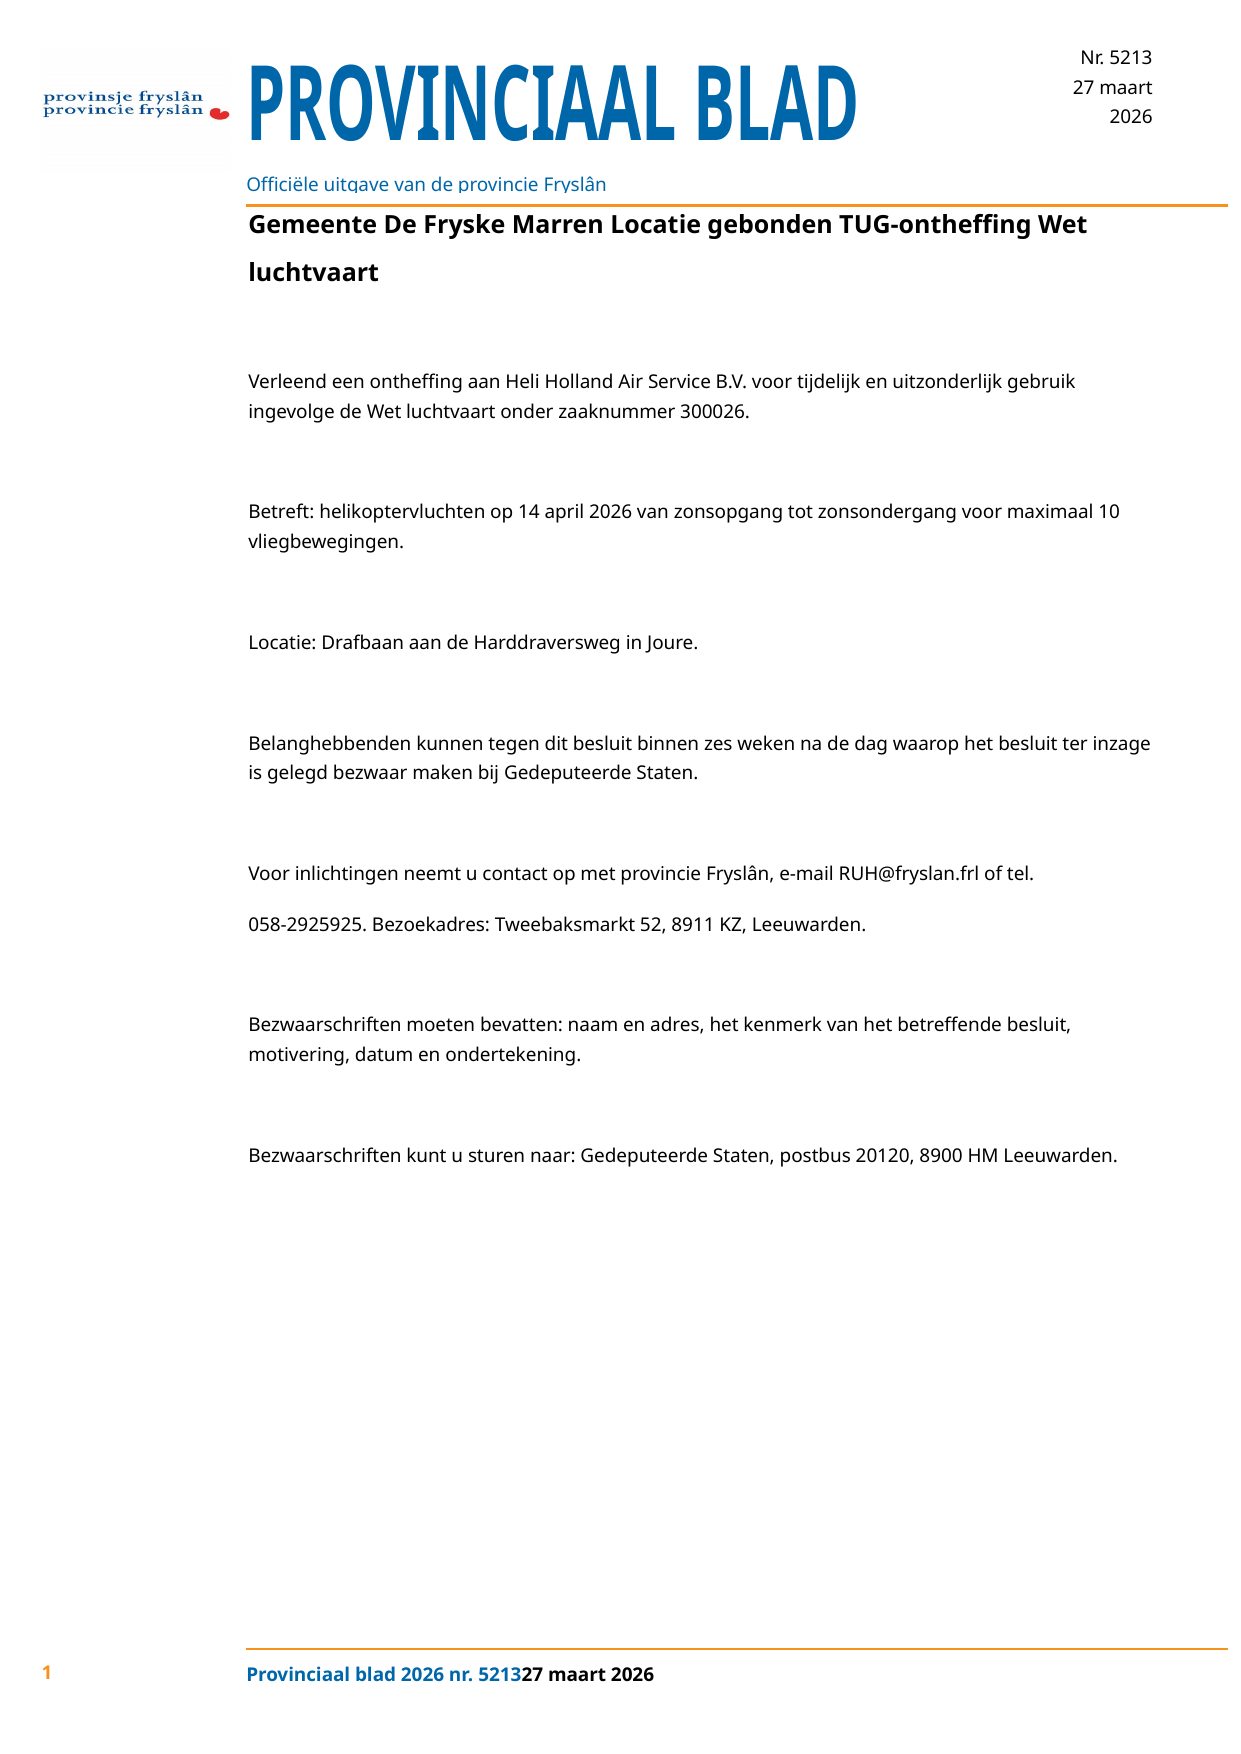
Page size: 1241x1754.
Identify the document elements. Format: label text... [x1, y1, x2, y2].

text 058-2925925. Bezoekadres: Tweebaksmarkt 52, 8911 KZ, Leeuwarden. [248, 911, 1152, 937]
text Verleend een ontheffing aan Heli Holland Air Service B.V. voor tijdelijk en uitzonderlijk gebruik ingevolge de Wet luchtvaart onder zaaknummer 300026. [248, 368, 1152, 424]
text Bezwaarschriften moeten bevatten: naam en adres, het kenmerk van het betreffende besluit, motivering, datum en ondertekening. [248, 1012, 1152, 1067]
text Betreft: helikoptervluchten op 14 april 2026 van zonsopgang tot zonsondergang voor maximaal 10 vliegbewegingen. [248, 499, 1152, 554]
text Belanghebbenden kunnen tegen dit besluit binnen zes weken na de dag waarop het besluit ter inzage is gelegd bezwaar maken bij Gedeputeerde Staten. [248, 730, 1152, 785]
text Locatie: Drafbaan aan de Harddraversweg in Joure. [248, 629, 1152, 655]
picture [41, 47, 231, 172]
text Voor inlichtingen neemt u contact op met provincie Fryslân, e-mail RUH@fryslan.frl of tel. [248, 860, 1152, 886]
text Bezwaarschriften kunt u sturen naar: Gedeputeerde Staten, postbus 20120, 8900 HM Leeuwarden. [248, 1142, 1152, 1168]
text Gemeente De Fryske Marren Locatie gebonden TUG-ontheffing Wet luchtvaart [248, 207, 1152, 288]
